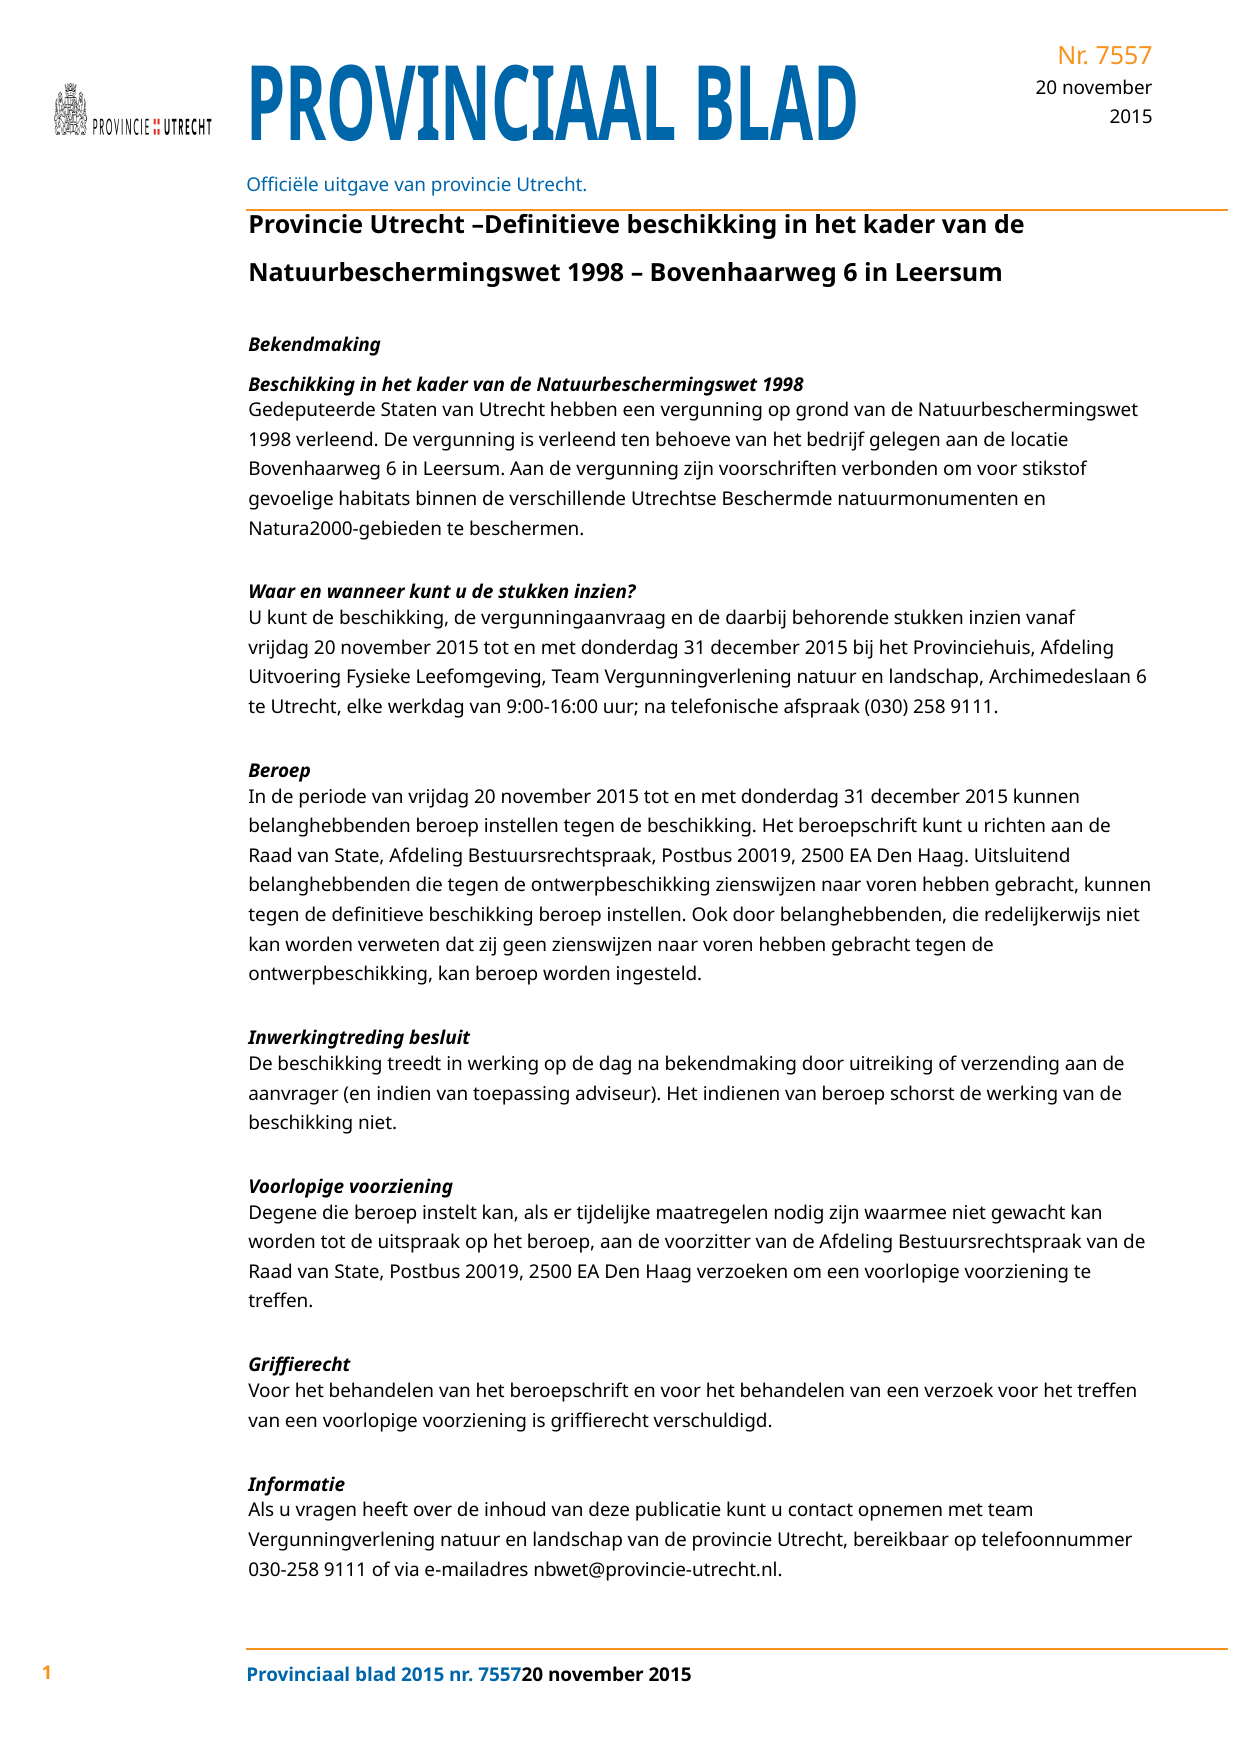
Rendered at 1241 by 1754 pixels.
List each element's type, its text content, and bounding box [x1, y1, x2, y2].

text U kunt de beschikking, de vergunningaanvraag en de daarbij behorende stukken inzien vanaf vrijdag 20 november 2015 tot en met donderdag 31 december 2015 bij het Provinciehuis, Afdeling Uitvoering Fysieke Leefomgeving, Team Vergunningverlening natuur en landschap, Archimedeslaan 6 te Utrecht, elke werkdag van 9:00-16:00 uur; na telefonische afspraak (030) 258 9111. [248, 604, 1152, 719]
text Informatie [248, 1471, 1152, 1497]
picture [41, 47, 231, 172]
text Degene die beroep instelt kan, als er tijdelijke maatregelen nodig zijn waarmee niet gewacht kan worden tot de uitspraak op het beroep, aan de voorzitter van de Afdeling Bestuursrechtspraak van de Raad van State, Postbus 20019, 2500 EA Den Haag verzoeken om een voorlopige voorziening te treffen. [248, 1199, 1152, 1313]
text Provincie Utrecht –Definitieve beschikking in het kader van de Natuurbeschermingswet 1998 – Bovenhaarweg 6 in Leersum [248, 211, 1152, 288]
text Bekendmaking [248, 331, 1152, 357]
text Beschikking in het kader van de Natuurbeschermingswet 1998 [248, 371, 1152, 396]
text Als u vragen heeft over de inhoud van deze publicatie kunt u contact opnemen met team Vergunningverlening natuur en landschap van de provincie Utrecht, bereikbaar op telefoonnummer 030-258 9111 of via e-mailadres nbwet@provincie-utrecht.nl. [248, 1497, 1152, 1582]
text Voorlopige voorziening [248, 1173, 1152, 1199]
text Gedeputeerde Staten van Utrecht hebben een vergunning op grond van de Natuurbeschermingswet 1998 verleend. De vergunning is verleend ten behoeve van het bedrijf gelegen aan de locatie Bovenhaarweg 6 in Leersum. Aan de vergunning zijn voorschriften verbonden om voor stikstof gevoelige habitats binnen de verschillende Utrechtse Beschermde natuurmonumenten en Natura2000-gebieden te beschermen. [248, 396, 1152, 541]
text De beschikking treedt in werking op de dag na bekendmaking door uitreiking of verzending aan de aanvrager (en indien van toepassing adviseur). Het indienen van beroep schorst de werking van de beschikking niet. [248, 1050, 1152, 1135]
text Voor het behandelen van het beroepschrift en voor het behandelen van een verzoek voor het treffen van een voorlopige voorziening is griffierecht verschuldigd. [248, 1377, 1152, 1433]
text Beroep [248, 757, 1152, 783]
text Inwerkingtreding besluit [248, 1024, 1152, 1050]
text In de periode van vrijdag 20 november 2015 tot en met donderdag 31 december 2015 kunnen belanghebbenden beroep instellen tegen de beschikking. Het beroepschrift kunt u richten aan de Raad van State, Afdeling Bestuursrechtspraak, Postbus 20019, 2500 EA Den Haag. Uitsluitend belanghebbenden die tegen de ontwerpbeschikking zienswijzen naar voren hebben gebracht, kunnen tegen de definitieve beschikking beroep instellen. Ook door belanghebbenden, die redelijkerwijs niet kan worden verweten dat zij geen zienswijzen naar voren hebben gebracht tegen de ontwerpbeschikking, kan beroep worden ingesteld. [248, 783, 1152, 986]
text Griffierecht [248, 1352, 1152, 1377]
text Waar en wanneer kunt u de stukken inzien? [248, 579, 1152, 604]
